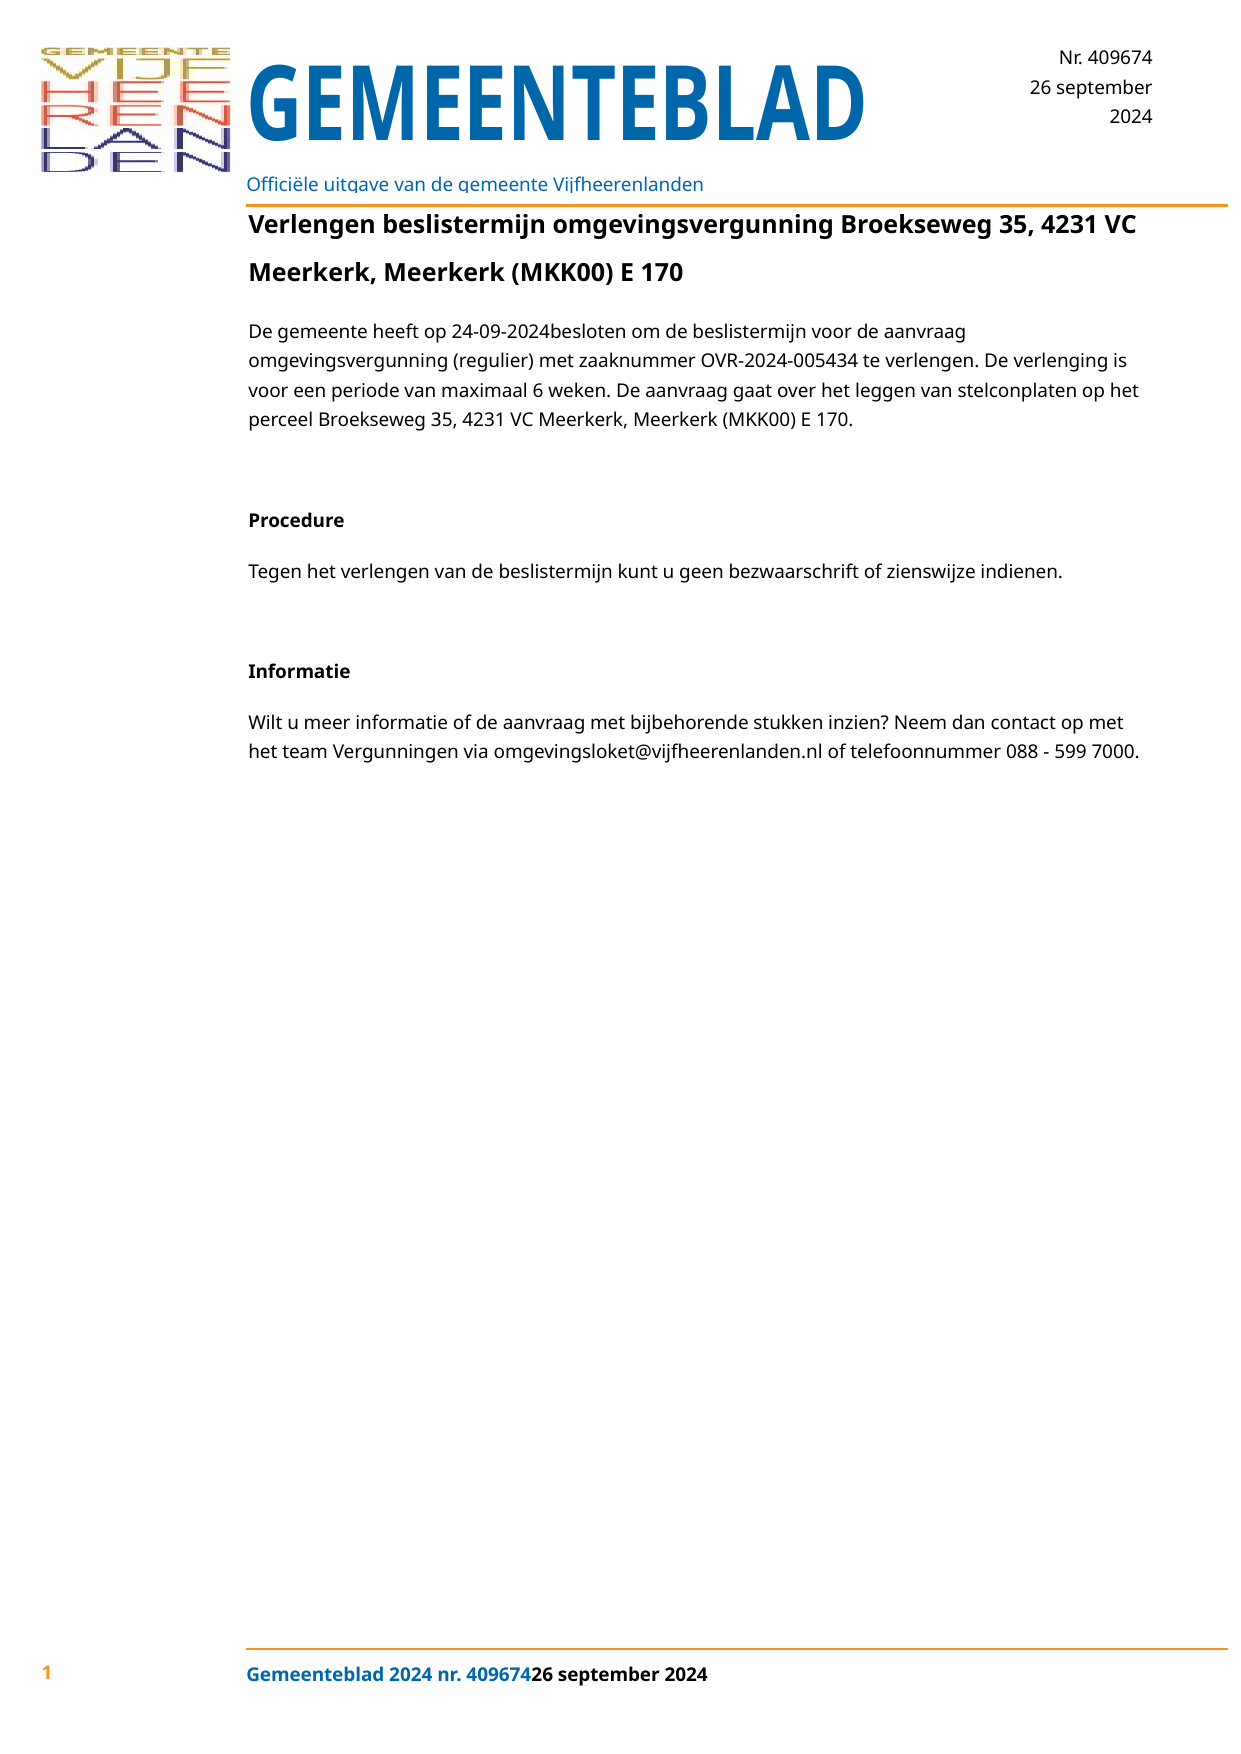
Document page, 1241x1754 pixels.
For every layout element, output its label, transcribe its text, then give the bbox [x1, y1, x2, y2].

text Informatie [248, 659, 1152, 684]
picture [41, 47, 231, 172]
text Procedure [248, 507, 1152, 533]
text De gemeente heeft op 24-09-2024besloten om de beslistermijn voor de aanvraag omgevingsvergunning (regulier) met zaaknummer OVR-2024-005434 te verlengen. De verlenging is voor een periode van maximaal 6 weken. De aanvraag gaat over het leggen van stelconplaten op het perceel Broekseweg 35, 4231 VC Meerkerk, Meerkerk (MKK00) E 170. [248, 318, 1152, 432]
text Wilt u meer informatie of de aanvraag met bijbehorende stukken inzien? Neem dan contact op met het team Vergunningen via omgevingsloket@vijfheerenlanden.nl of telefoonnummer 088 - 599 7000. [248, 709, 1152, 764]
text Tegen het verlengen van de beslistermijn kunt u geen bezwaarschrift of zienswijze indienen. [248, 558, 1152, 584]
text Verlengen beslistermijn omgevingsvergunning Broekseweg 35, 4231 VC Meerkerk, Meerkerk (MKK00) E 170 [248, 207, 1152, 288]
